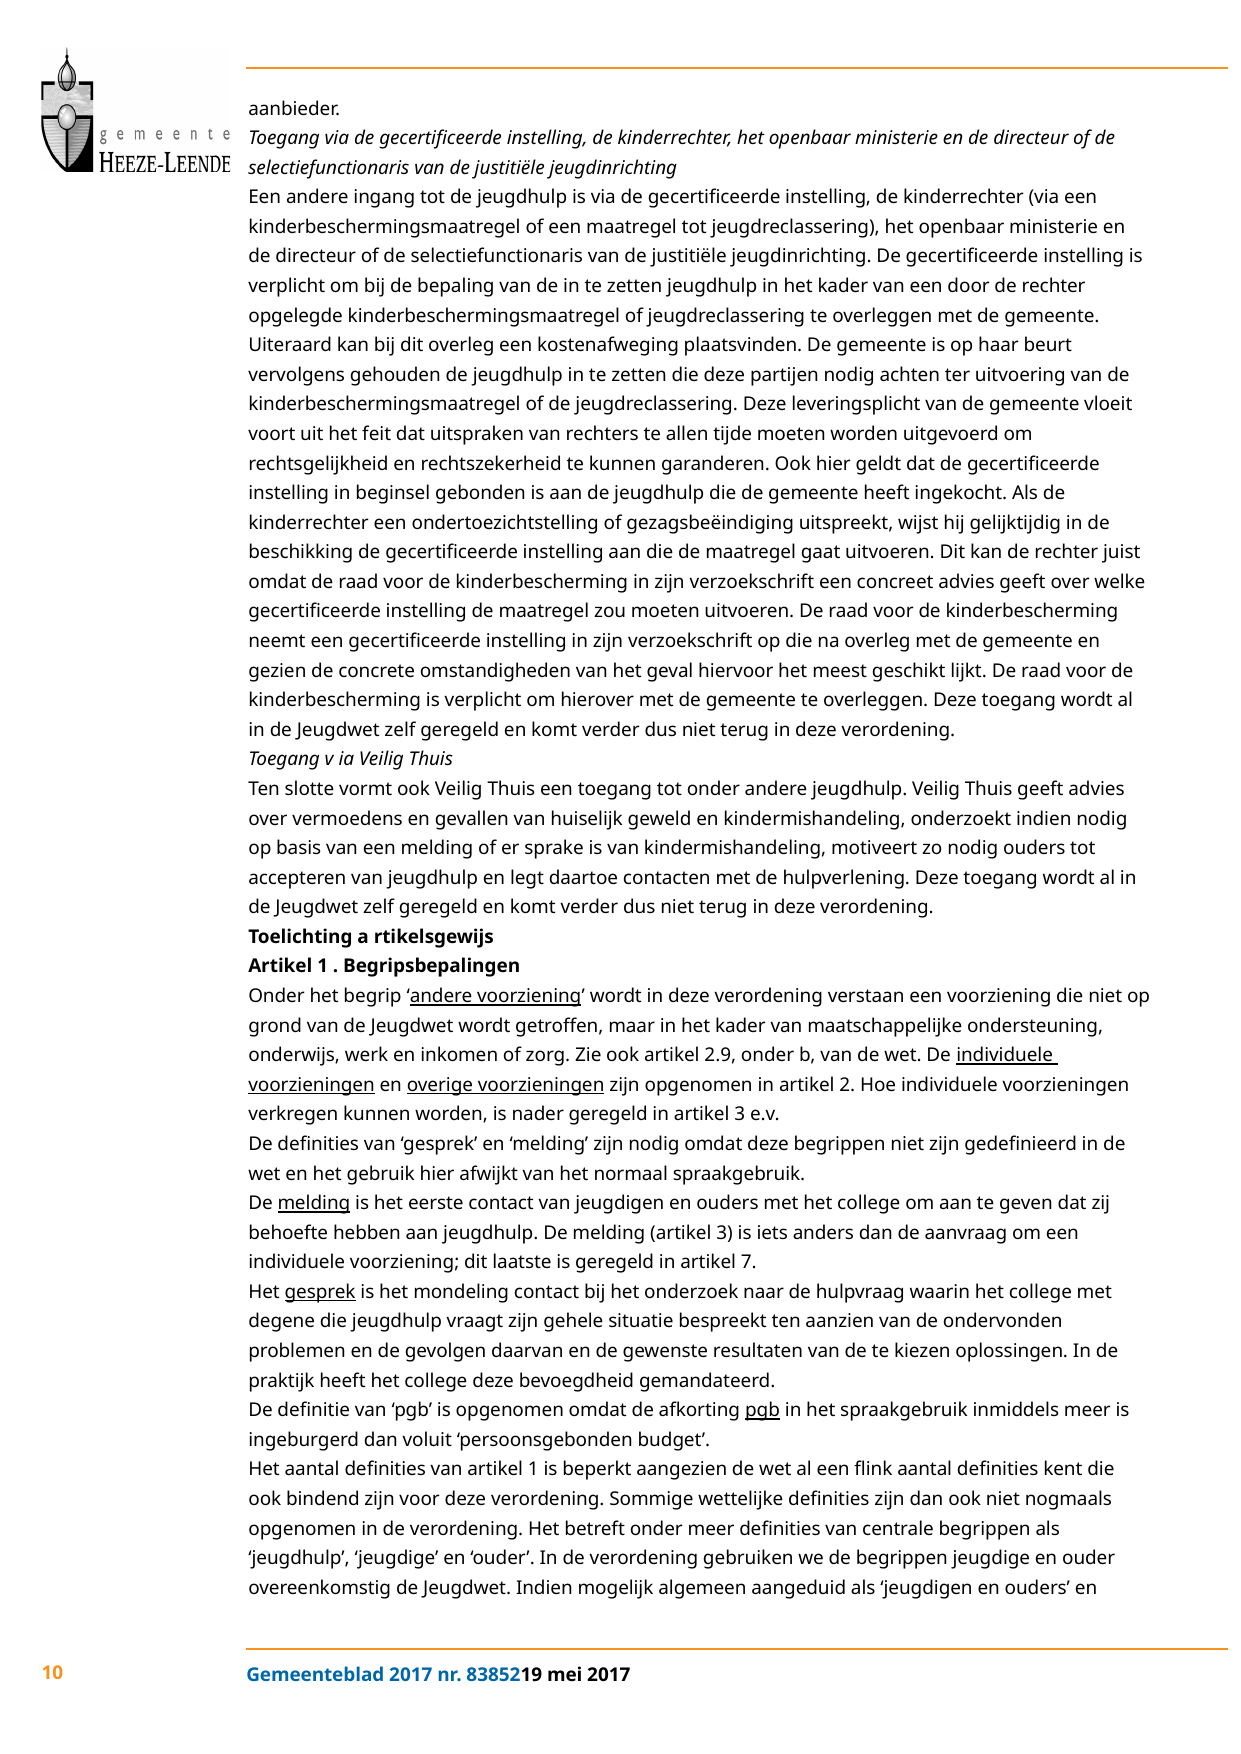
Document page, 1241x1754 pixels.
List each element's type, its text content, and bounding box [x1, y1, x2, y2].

text Toegang via de gecertificeerde instelling, de kinderrechter, het openbaar ministerie en de directeur of de selectiefunctionaris van de justitiële jeugdinrichting [248, 124, 1152, 180]
text Een andere ingang tot de jeugdhulp is via de gecertificeerde instelling, de kinderrechter (via een kinderbeschermingsmaatregel of een maatregel tot jeugdreclassering), het openbaar ministerie en de directeur of de selectiefunctionaris van de justitiële jeugdinrichting. De gecertificeerde instelling is verplicht om bij de bepaling van de in te zetten jeugdhulp in het kader van een door de rechter opgelegde kinderbeschermingsmaatregel of jeugdreclassering te overleggen met de gemeente. Uiteraard kan bij dit overleg een kostenafweging plaatsvinden. De gemeente is op haar beurt vervolgens gehouden de jeugdhulp in te zetten die deze partijen nodig achten ter uitvoering van de kinderbeschermingsmaatregel of de jeugdreclassering. Deze leveringsplicht van de gemeente vloeit voort uit het feit dat uitspraken van rechters te allen tijde moeten worden uitgevoerd om rechtsgelijkheid en rechtszekerheid te kunnen garanderen. Ook hier geldt dat de gecertificeerde instelling in beginsel gebonden is aan de jeugdhulp die de gemeente heeft ingekocht. Als de kinderrechter een ondertoezichtstelling of gezagsbeëindiging uitspreekt, wijst hij gelijktijdig in de beschikking de gecertificeerde instelling aan die de maatregel gaat uitvoeren. Dit kan de rechter juist omdat de raad voor de kinderbescherming in zijn verzoekschrift een concreet advies geeft over welke gecertificeerde instelling de maatregel zou moeten uitvoeren. De raad voor de kinderbescherming neemt een gecertificeerde instelling in zijn verzoekschrift op die na overleg met de gemeente en gezien de concrete omstandigheden van het geval hiervoor het meest geschikt lijkt. De raad voor de kinderbescherming is verplicht om hierover met de gemeente te overleggen. Deze toegang wordt al in de Jeugdwet zelf geregeld en komt verder dus niet terug in deze verordening. [248, 183, 1152, 742]
text Ten slotte vormt ook Veilig Thuis een toegang tot onder andere jeugdhulp. Veilig Thuis geeft advies over vermoedens en gevallen van huiselijk geweld en kindermishandeling, onderzoekt indien nodig op basis van een melding of er sprake is van kindermishandeling, motiveert zo nodig ouders tot accepteren van jeugdhulp en legt daartoe contacten met de hulpverlening. Deze toegang wordt al in de Jeugdwet zelf geregeld en komt verder dus niet terug in deze verordening. [248, 775, 1152, 919]
text Het gesprek is het mondeling contact bij het onderzoek naar de hulpvraag waarin het college met degene die jeugdhulp vraagt zijn gehele situatie bespreekt ten aanzien van de ondervonden problemen en de gevolgen daarvan en de gewenste resultaten van de te kiezen oplossingen. In de praktijk heeft het college deze bevoegdheid gemandateerd. [248, 1278, 1152, 1393]
text De definities van ‘gesprek’ en ‘melding’ zijn nodig omdat deze begrippen niet zijn gedefinieerd in de wet en het gebruik hier afwijkt van het normaal spraakgebruik. [248, 1130, 1152, 1186]
text Toelichting a rtikelsgewijs [248, 923, 1152, 949]
text Artikel 1 . Begripsbepalingen [248, 953, 1152, 978]
text Het aantal definities van artikel 1 is beperkt aangezien de wet al een flink aantal definities kent die ook bindend zijn voor deze verordening. Sommige wettelijke definities zijn dan ook niet nogmaals opgenomen in de verordening. Het betreft onder meer definities van centrale begrippen als ‘jeugdhulp’, ‘jeugdige’ en ‘ouder’. In de verordening gebruiken we de begrippen jeugdige en ouder overeenkomstig de Jeugdwet. Indien mogelijk algemeen aangeduid als ‘jeugdigen en ouders’ en [248, 1456, 1152, 1600]
text Onder het begrip ‘andere voorziening’ wordt in deze verordening verstaan een voorziening die niet op grond van de Jeugdwet wordt getroffen, maar in het kader van maatschappelijke ondersteuning, onderwijs, werk en inkomen of zorg. Zie ook artikel 2.9, onder b, van de wet. De individuele voorzieningen en overige voorzieningen zijn opgenomen in artikel 2. Hoe individuele voorzieningen verkregen kunnen worden, is nader geregeld in artikel 3 e.v. [248, 982, 1152, 1126]
text De melding is het eerste contact van jeugdigen en ouders met het college om aan te geven dat zij behoefte hebben aan jeugdhulp. De melding (artikel 3) is iets anders dan de aanvraag om een individuele voorziening; dit laatste is geregeld in artikel 7. [248, 1189, 1152, 1274]
picture [41, 47, 231, 172]
text De definitie van ‘pgb’ is opgenomen omdat de afkorting pgb in het spraakgebruik inmiddels meer is ingeburgerd dan voluit ‘persoonsgebonden budget’. [248, 1396, 1152, 1452]
text Toegang v ia Veilig Thuis [248, 746, 1152, 771]
text aanbieder. [248, 95, 1152, 121]
